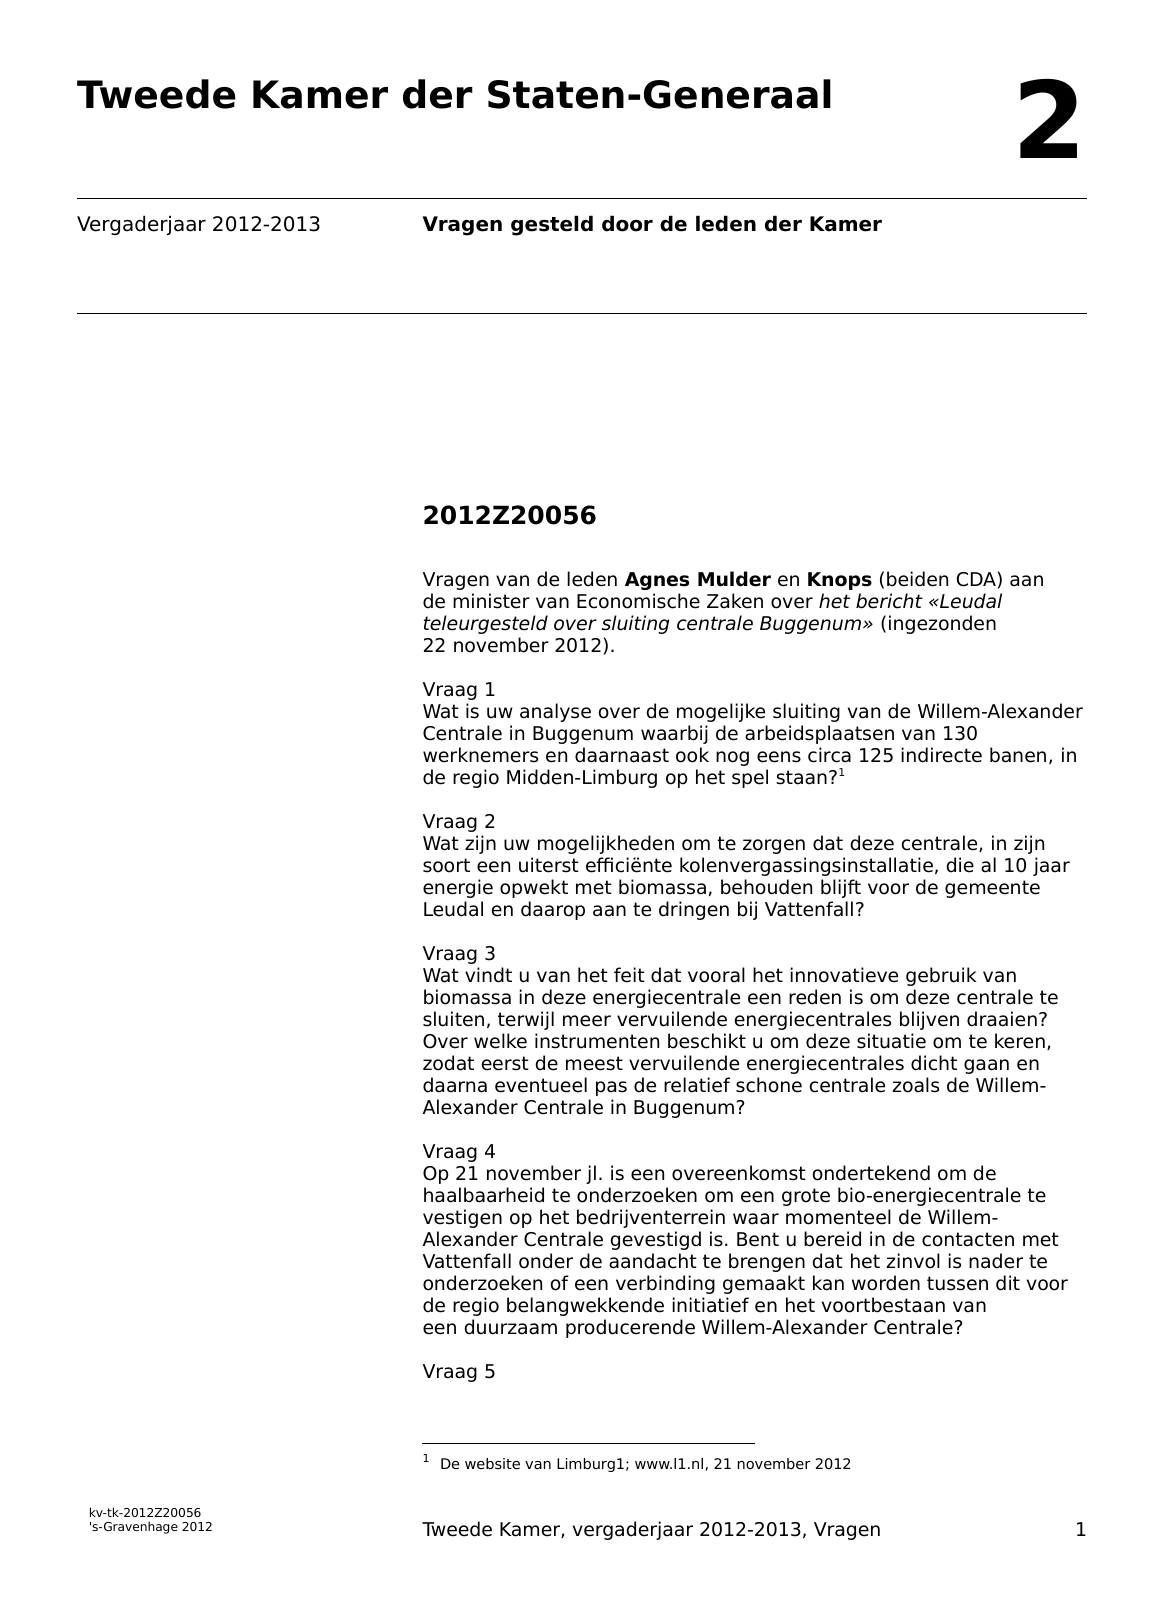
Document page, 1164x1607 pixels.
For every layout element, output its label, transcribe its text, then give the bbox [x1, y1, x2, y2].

text Op 21 november jl. is een overeenkomst ondertekend om de haalbaarheid te onderzoeken om een grote bio-energiecentrale te vestigen op het bedrijventerrein waar momenteel de Willem-Alexander Centrale gevestigd is. Bent u bereid in de contacten met Vattenfall onder de aandacht te brengen dat het zinvol is nader te onderzoeken of een verbinding gemaakt kan worden tussen dit voor de regio belangwekkende initiatief en het voortbestaan van een duurzaam producerende Willem-Alexander Centrale? [422, 1163, 1087, 1339]
text De website van Limburg1; www.l1.nl, 21 november 2012 [422, 1452, 1087, 1474]
text Wat vindt u van het feit dat vooral het innovatieve gebruik van biomassa in deze energiecentrale een reden is om deze centrale te sluiten, terwijl meer vervuilende energiecentrales blijven draaien? Over welke instrumenten beschikt u om deze situatie om te keren, zodat eerst de meest vervuilende energiecentrales dicht gaan en daarna eventueel pas de relatief schone centrale zoals de Willem-Alexander Centrale in Buggenum? [422, 965, 1087, 1119]
text 's-Gravenhage 2012 [88, 1520, 323, 1534]
table_header Tweede Kamer der Staten-Generaal [77, 59, 886, 198]
text Wat is uw analyse over de mogelijke sluiting van de Willem-Alexander Centrale in Buggenum waarbij de arbeidsplaatsen van 130 werknemers en daarnaast ook nog eens circa 125 indirecte banen, in de regio Midden-Limburg op het spel staan? [422, 701, 1087, 789]
text Vragen van de leden Agnes Mulder en Knops (beiden CDA) aan de minister van Economische Zaken over het bericht «Leudal teleurgesteld over sluiting centrale Buggenum» (ingezonden 22 november 2012). [422, 569, 1087, 657]
text Vraag 4 [422, 1141, 1087, 1163]
table_cell Vergaderjaar 2012-2013 [77, 199, 422, 313]
text Vraag 3 [422, 943, 1087, 965]
text 2012Z20056 [422, 501, 1087, 531]
text Vraag 2 [422, 811, 1087, 833]
text kv-tk-2012Z20056 [88, 1506, 323, 1520]
table_cell Vragen gesteld door de leden der Kamer [422, 199, 1087, 313]
table_header 2 [886, 59, 1087, 198]
text Vraag 5 [422, 1361, 1087, 1383]
text Vraag 1 [422, 679, 1087, 701]
text Wat zijn uw mogelijkheden om te zorgen dat deze centrale, in zijn soort een uiterst efficiënte kolenvergassingsinstallatie, die al 10 jaar energie opwekt met biomassa, behouden blijft voor de gemeente Leudal en daarop aan te dringen bij Vattenfall? [422, 833, 1087, 921]
